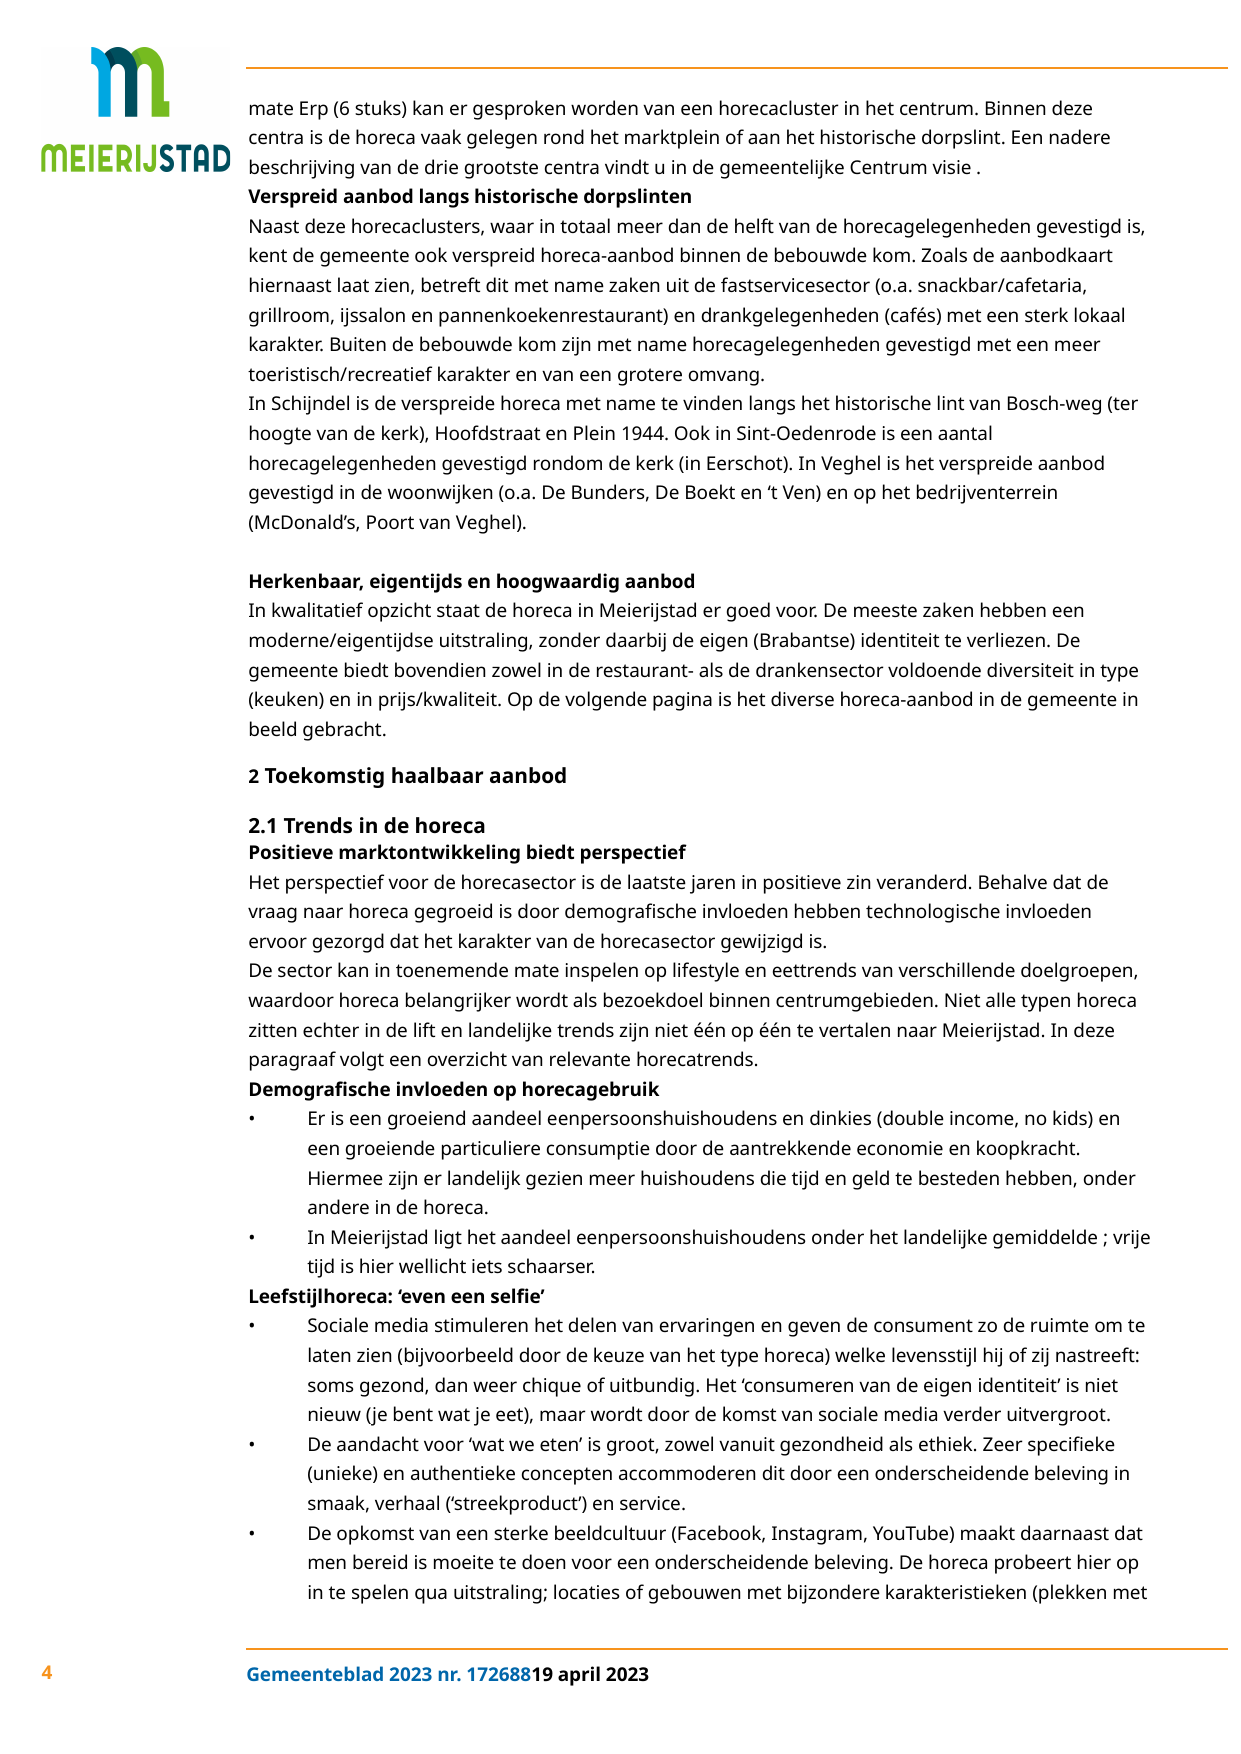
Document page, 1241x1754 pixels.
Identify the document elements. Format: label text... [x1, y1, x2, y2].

text 2.1 Trends in de horeca [248, 811, 1152, 839]
text Demografische invloeden op horecagebruik [248, 1076, 1152, 1102]
text 2 Toekomstig haalbaar aanbod [248, 762, 1152, 790]
list Sociale media stimuleren het delen van ervaringen en geven de consument zo de ruimte om te laten zien (bijvoorbeeld door de keuze van het type horeca) welke levensstijl hij of zij nastreeft: soms gezond, dan weer chique of uitbundig. Het ‘consumeren van de eigen identiteit’ is niet nieuw (je bent wat je eet), maar wordt door de komst van sociale media verder uitvergroot. [248, 1313, 1152, 1427]
picture [41, 47, 231, 172]
text Positieve marktontwikkeling biedt perspectief [248, 839, 1152, 865]
text In Schijndel is de verspreide horeca met name te vinden langs het historische lint van Bosch-weg (ter hoogte van de kerk), Hoofdstraat en Plein 1944. Ook in Sint-Oedenrode is een aantal horecagelegenheden gevestigd rondom de kerk (in Eerschot). In Veghel is het verspreide aanbod gevestigd in de woonwijken (o.a. De Bunders, De Boekt en ‘t Ven) en op het bedrijventerrein (McDonald’s, Poort van Veghel). [248, 391, 1152, 535]
list In Meierijstad ligt het aandeel eenpersoonshuishoudens onder het landelijke gemiddelde ; vrije tijd is hier wellicht iets schaarser. [248, 1224, 1152, 1279]
text In kwalitatief opzicht staat de horeca in Meierijstad er goed voor. De meeste zaken hebben een moderne/eigentijdse uitstraling, zonder daarbij de eigen (Brabantse) identiteit te verliezen. De gemeente biedt bovendien zowel in de restaurant- als de drankensector voldoende diversiteit in type (keuken) en in prijs/kwaliteit. Op de volgende pagina is het diverse horeca-aanbod in de gemeente in beeld gebracht. [248, 598, 1152, 742]
list De aandacht voor ‘wat we eten’ is groot, zowel vanuit gezondheid als ethiek. Zeer specifieke (unieke) en authentieke concepten accommoderen dit door een onderscheidende beleving in smaak, verhaal (‘streekproduct’) en service. [248, 1431, 1152, 1516]
text Leefstijlhoreca: ‘even een selfie’ [248, 1283, 1152, 1309]
text Het perspectief voor de horecasector is de laatste jaren in positieve zin veranderd. Behalve dat de vraag naar horeca gegroeid is door demografische invloeden hebben technologische invloeden ervoor gezorgd dat het karakter van de horecasector gewijzigd is. [248, 869, 1152, 954]
text Verspreid aanbod langs historische dorpslinten [248, 183, 1152, 209]
text Naast deze horecaclusters, waar in totaal meer dan de helft van de horecagelegenheden gevestigd is, kent de gemeente ook verspreid horeca-aanbod binnen de bebouwde kom. Zoals de aanbodkaart hiernaast laat zien, betreft dit met name zaken uit de fastservicesector (o.a. snackbar/cafetaria, grillroom, ijssalon en pannenkoekenrestaurant) en drankgelegenheden (cafés) met een sterk lokaal karakter. Buiten de bebouwde kom zijn met name horecagelegenheden gevestigd met een meer toeristisch/recreatief karakter en van een grotere omvang. [248, 213, 1152, 387]
list De opkomst van een sterke beeldcultuur (Facebook, Instagram, YouTube) maakt daarnaast dat men bereid is moeite te doen voor een onderscheidende beleving. De horeca probeert hier op in te spelen qua uitstraling; locaties of gebouwen met bijzondere karakteristieken (plekken met [248, 1520, 1152, 1605]
text De sector kan in toenemende mate inspelen op lifestyle en eettrends van verschillende doelgroepen, waardoor horeca belangrijker wordt als bezoekdoel binnen centrumgebieden. Niet alle typen horeca zitten echter in de lift en landelijke trends zijn niet één op één te vertalen naar Meierijstad. In deze paragraaf volgt een overzicht van relevante horecatrends. [248, 958, 1152, 1072]
text Herkenbaar, eigentijds en hoogwaardig aanbod [248, 568, 1152, 594]
list Er is een groeiend aandeel eenpersoonshuishoudens en dinkies (double income, no kids) en een groeiende particuliere consumptie door de aantrekkende economie en koopkracht. Hiermee zijn er landelijk gezien meer huishoudens die tijd en geld te besteden hebben, onder andere in de horeca. [248, 1106, 1152, 1220]
text mate Erp (6 stuks) kan er gesproken worden van een horecacluster in het centrum. Binnen deze centra is de horeca vaak gelegen rond het marktplein of aan het historische dorpslint. Een nadere beschrijving van de drie grootste centra vindt u in de gemeentelijke Centrum visie . [248, 95, 1152, 180]
